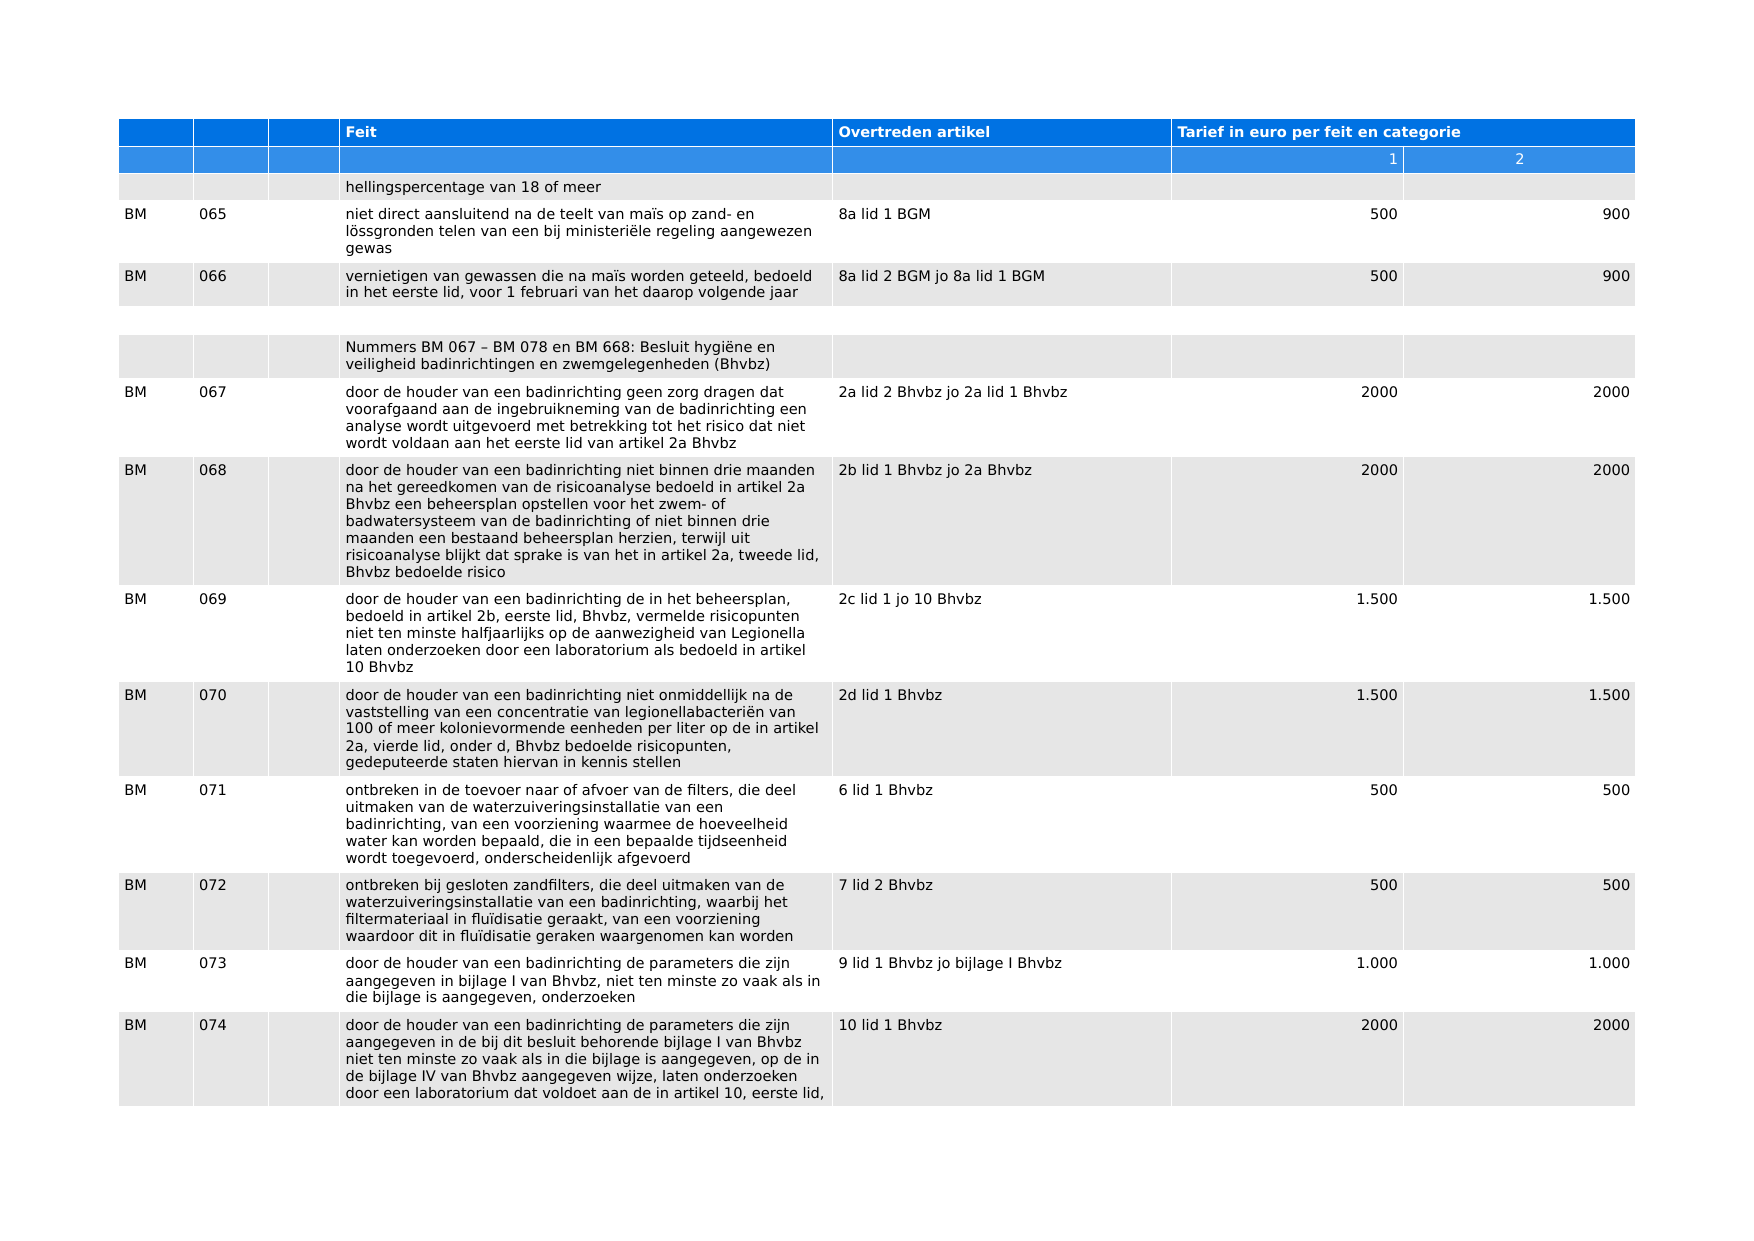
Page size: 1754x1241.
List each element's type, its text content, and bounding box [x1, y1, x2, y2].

table_cell 072 [194, 873, 268, 950]
table_cell 1.000 [1404, 951, 1635, 1011]
table_cell [119, 307, 193, 333]
table_cell door de houder van een badinrichting de parameters die zijn aangegeven in bijlage I van Bhvbz, niet ten minste zo vaak als in die bijlage is aangegeven, onderzoeken [340, 951, 832, 1011]
table_cell BM [119, 873, 193, 950]
table_cell 8a lid 2 BGM jo 8a lid 1 BGM [833, 263, 1171, 306]
table_cell BM [119, 777, 193, 871]
table_cell [194, 147, 268, 173]
table_cell [119, 335, 193, 378]
table_cell 2b lid 1 Bhvbz jo 2a Bhvbz [833, 457, 1171, 585]
table_cell 10 lid 1 Bhvbz [833, 1012, 1171, 1106]
table_cell [269, 174, 339, 200]
table_cell [1404, 335, 1635, 378]
table_cell 2c lid 1 jo 10 Bhvbz [833, 586, 1171, 681]
table_cell [1404, 307, 1635, 333]
table_cell door de houder van een badinrichting niet onmiddellijk na de vaststelling van een concentratie van legionellabacteriën van 100 of meer kolonievormende eenheden per liter op de in artikel 2a, vierde lid, onder d, Bhvbz bedoelde risicopunten, gedeputeerde staten hiervan in kennis stellen [340, 682, 832, 776]
table_cell 067 [194, 379, 268, 456]
table_cell 500 [1172, 201, 1403, 262]
table_cell [1172, 335, 1403, 378]
table_cell 900 [1404, 263, 1635, 306]
table_header Feit [340, 119, 832, 146]
table_cell BM [119, 586, 193, 681]
table_header Overtreden artikel [833, 119, 1171, 146]
table_cell 071 [194, 777, 268, 871]
table_cell 500 [1172, 263, 1403, 306]
table_cell [194, 174, 268, 200]
table_cell 2a lid 2 Bhvbz jo 2a lid 1 Bhvbz [833, 379, 1171, 456]
table_header Tarief in euro per feit en categorie [1172, 119, 1635, 146]
table_cell vernietigen van gewassen die na maïs worden geteeld, bedoeld in het eerste lid, voor 1 februari van het daarop volgende jaar [340, 263, 832, 306]
table_cell [269, 951, 339, 1011]
table_cell [194, 307, 268, 333]
table_cell 073 [194, 951, 268, 1011]
table_cell [269, 682, 339, 776]
table_cell 066 [194, 263, 268, 306]
table_cell 069 [194, 586, 268, 681]
table_cell Nummers BM 067 – BM 078 en BM 668: Besluit hygiëne en veiligheid badinrichtingen en zwemgelegenheden (Bhvbz) [340, 335, 832, 378]
table_cell 1.500 [1404, 682, 1635, 776]
table_cell door de houder van een badinrichting de parameters die zijn aangegeven in de bij dit besluit behorende bijlage I van Bhvbz niet ten minste zo vaak als in die bijlage is aangegeven, op de in de bijlage IV van Bhvbz aangegeven wijze, laten onderzoeken door een laboratorium dat voldoet aan de in artikel 10, eerste lid, [340, 1012, 832, 1106]
table_cell [340, 307, 832, 333]
table_cell [1404, 174, 1635, 200]
table_cell door de houder van een badinrichting geen zorg dragen dat voorafgaand aan de ingebruikneming van de badinrichting een analyse wordt uitgevoerd met betrekking tot het risico dat niet wordt voldaan aan het eerste lid van artikel 2a Bhvbz [340, 379, 832, 456]
table_cell BM [119, 951, 193, 1011]
table_cell 7 lid 2 Bhvbz [833, 873, 1171, 950]
table_header [269, 119, 339, 146]
table_cell 2000 [1404, 1012, 1635, 1106]
table_cell [269, 201, 339, 262]
table_cell niet direct aansluitend na de teelt van maïs op zand- en lössgronden telen van een bij ministeriële regeling aangewezen gewas [340, 201, 832, 262]
table_cell [269, 307, 339, 333]
table_cell BM [119, 201, 193, 262]
table_cell BM [119, 682, 193, 776]
table_cell [269, 873, 339, 950]
table_cell 2000 [1404, 457, 1635, 585]
table_cell 074 [194, 1012, 268, 1106]
table_cell [269, 263, 339, 306]
table_cell [833, 147, 1171, 173]
table_cell 500 [1404, 873, 1635, 950]
table_cell [269, 586, 339, 681]
table_cell 8a lid 1 BGM [833, 201, 1171, 262]
table_cell [194, 335, 268, 378]
table_cell 1 [1172, 147, 1403, 173]
table_cell [269, 147, 339, 173]
table_cell ontbreken in de toevoer naar of afvoer van de filters, die deel uitmaken van de waterzuiveringsinstallatie van een badinrichting, van een voorziening waarmee de hoeveelheid water kan worden bepaald, die in een bepaalde tijdseenheid wordt toegevoerd, onderscheidenlijk afgevoerd [340, 777, 832, 871]
table_cell 2000 [1404, 379, 1635, 456]
table_cell BM [119, 263, 193, 306]
table_cell BM [119, 379, 193, 456]
table_cell 500 [1404, 777, 1635, 871]
table_cell [833, 335, 1171, 378]
table_cell [1172, 307, 1403, 333]
table_cell 900 [1404, 201, 1635, 262]
table_cell hellingspercentage van 18 of meer [340, 174, 832, 200]
table_cell BM [119, 457, 193, 585]
table_cell [119, 147, 193, 173]
table_cell [269, 1012, 339, 1106]
table_cell 068 [194, 457, 268, 585]
table_cell 9 lid 1 Bhvbz jo bijlage I Bhvbz [833, 951, 1171, 1011]
table_cell ontbreken bij gesloten zandfilters, die deel uitmaken van de waterzuiveringsinstallatie van een badinrichting, waarbij het filtermateriaal in fluïdisatie geraakt, van een voorziening waardoor dit in fluïdisatie geraken waargenomen kan worden [340, 873, 832, 950]
table_cell 1.000 [1172, 951, 1403, 1011]
table_cell 2d lid 1 Bhvbz [833, 682, 1171, 776]
table_cell 6 lid 1 Bhvbz [833, 777, 1171, 871]
table_cell 2 [1404, 147, 1635, 173]
table_cell [119, 174, 193, 200]
table_cell [269, 777, 339, 871]
table_cell 070 [194, 682, 268, 776]
table_cell 065 [194, 201, 268, 262]
table_cell door de houder van een badinrichting niet binnen drie maanden na het gereedkomen van de risicoanalyse bedoeld in artikel 2a Bhvbz een beheersplan opstellen voor het zwem- of badwatersysteem van de badinrichting of niet binnen drie maanden een bestaand beheersplan herzien, terwijl uit risicoanalyse blijkt dat sprake is van het in artikel 2a, tweede lid, Bhvbz bedoelde risico [340, 457, 832, 585]
table_cell 500 [1172, 873, 1403, 950]
table_cell 2000 [1172, 1012, 1403, 1106]
table_header [194, 119, 268, 146]
table_cell [1172, 174, 1403, 200]
table_cell door de houder van een badinrichting de in het beheersplan, bedoeld in artikel 2b, eerste lid, Bhvbz, vermelde risicopunten niet ten minste halfjaarlijks op de aanwezigheid van Legionella laten onderzoeken door een laboratorium als bedoeld in artikel 10 Bhvbz [340, 586, 832, 681]
table_cell 500 [1172, 777, 1403, 871]
table_cell [269, 379, 339, 456]
table_cell [833, 174, 1171, 200]
table_cell 1.500 [1172, 586, 1403, 681]
table_cell 2000 [1172, 379, 1403, 456]
table_cell [340, 147, 832, 173]
table_cell BM [119, 1012, 193, 1106]
table_cell [833, 307, 1171, 333]
table_cell 2000 [1172, 457, 1403, 585]
table_cell [269, 335, 339, 378]
table_cell 1.500 [1404, 586, 1635, 681]
table_cell 1.500 [1172, 682, 1403, 776]
table_cell [269, 457, 339, 585]
table_header [119, 119, 193, 146]
